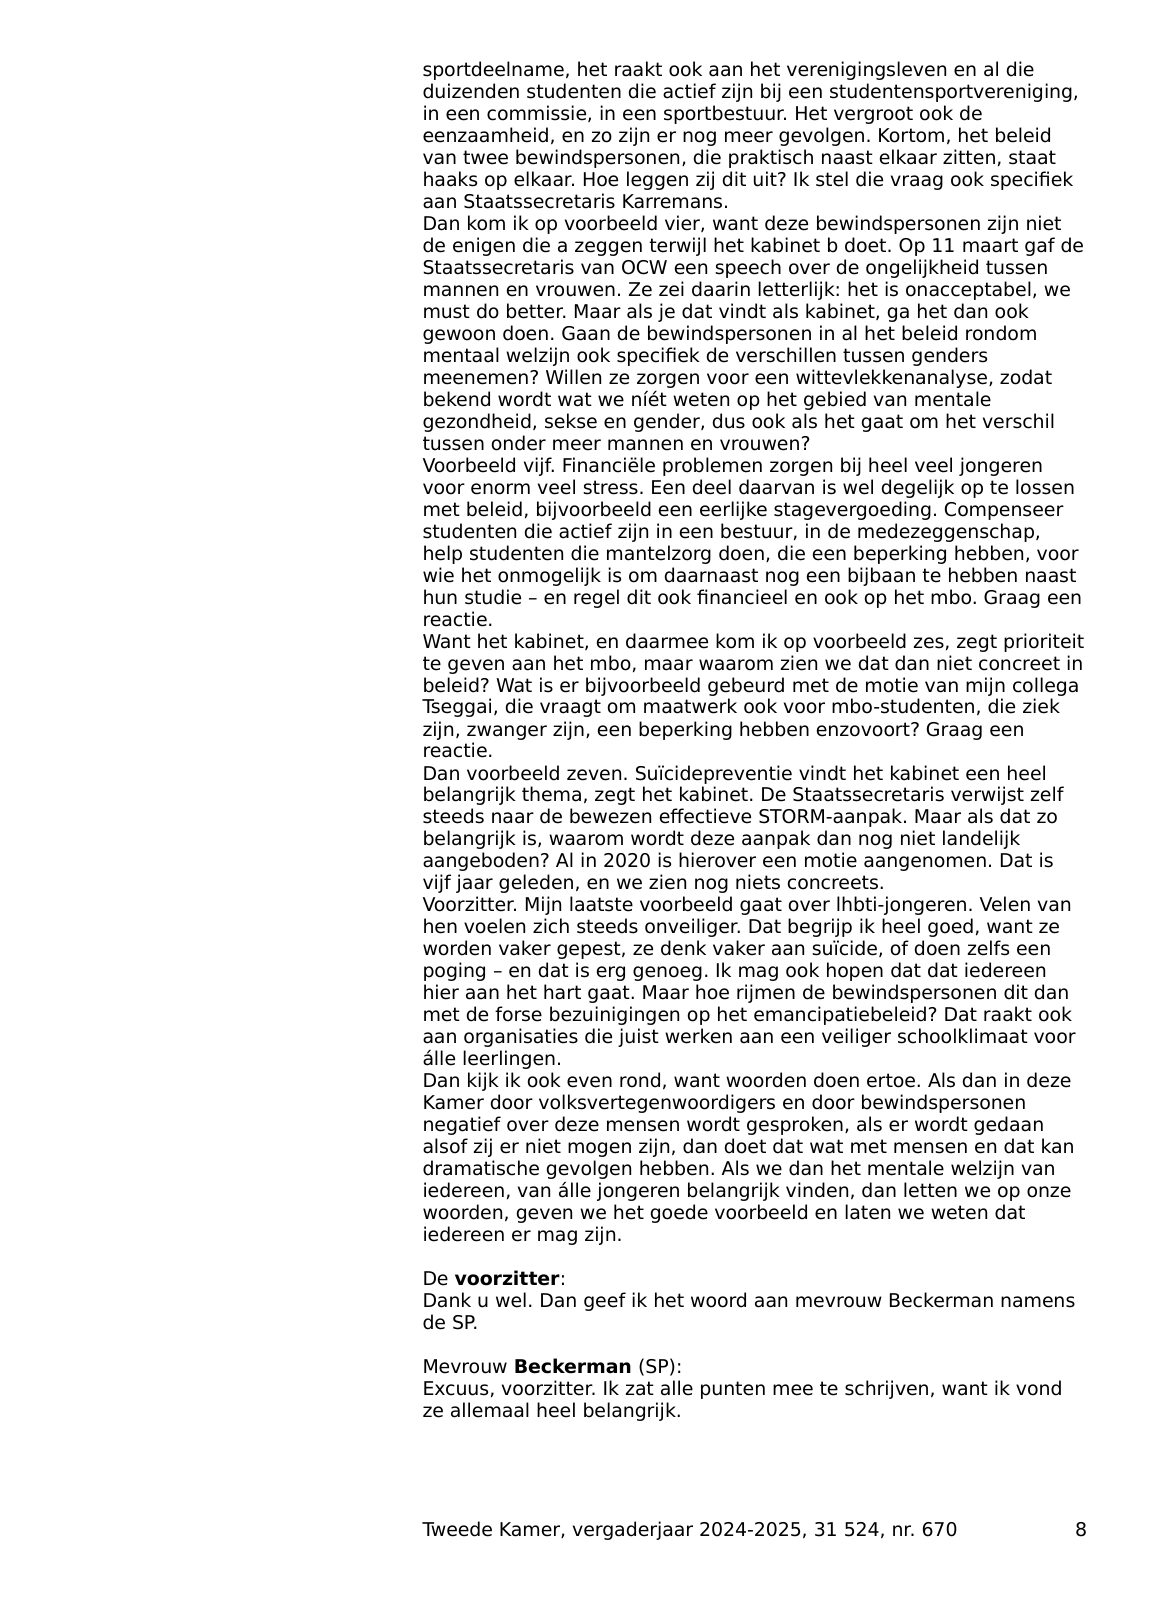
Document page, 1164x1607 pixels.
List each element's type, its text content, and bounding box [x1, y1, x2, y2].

text Dan voorbeeld zeven. Suïcidepreventie vindt het kabinet een heel belangrijk thema, zegt het kabinet. De Staatssecretaris verwijst zelf steeds naar de bewezen effectieve STORM-aanpak. Maar als dat zo belangrijk is, waarom wordt deze aanpak dan nog niet landelijk aangeboden? Al in 2020 is hierover een motie aangenomen. Dat is vijf jaar geleden, en we zien nog niets concreets. [422, 762, 1087, 894]
text Dank u wel. Dan geef ik het woord aan mevrouw Beckerman namens de SP. [422, 1290, 1087, 1334]
text De voorzitter: [422, 1268, 1087, 1290]
text Want het kabinet, en daarmee kom ik op voorbeeld zes, zegt prioriteit te geven aan het mbo, maar waarom zien we dat dan niet concreet in beleid? Wat is er bijvoorbeeld gebeurd met de motie van mijn collega Tseggai, die vraagt om maatwerk ook voor mbo-studenten, die ziek zijn, zwanger zijn, een beperking hebben enzovoort? Graag een reactie. [422, 631, 1087, 762]
text sportdeelname, het raakt ook aan het verenigingsleven en al die duizenden studenten die actief zijn bij een studentensportvereniging, in een commissie, in een sportbestuur. Het vergroot ook de eenzaamheid, en zo zijn er nog meer gevolgen. Kortom, het beleid van twee bewindspersonen, die praktisch naast elkaar zitten, staat haaks op elkaar. Hoe leggen zij dit uit? Ik stel die vraag ook specifiek aan Staatssecretaris Karremans. [422, 59, 1087, 213]
text Mevrouw Beckerman (SP): [422, 1356, 1087, 1378]
text Excuus, voorzitter. Ik zat alle punten mee te schrijven, want ik vond ze allemaal heel belangrijk. [422, 1378, 1087, 1422]
text Voorbeeld vijf. Financiële problemen zorgen bij heel veel jongeren voor enorm veel stress. Een deel daarvan is wel degelijk op te lossen met beleid, bijvoorbeeld een eerlijke stagevergoeding. Compenseer studenten die actief zijn in een bestuur, in de medezeggenschap, help studenten die mantelzorg doen, die een beperking hebben, voor wie het onmogelijk is om daarnaast nog een bijbaan te hebben naast hun studie – en regel dit ook financieel en ook op het mbo. Graag een reactie. [422, 455, 1087, 631]
text Dan kom ik op voorbeeld vier, want deze bewindspersonen zijn niet de enigen die a zeggen terwijl het kabinet b doet. Op 11 maart gaf de Staatssecretaris van OCW een speech over de ongelijkheid tussen mannen en vrouwen. Ze zei daarin letterlijk: het is onacceptabel, we must do better. Maar als je dat vindt als kabinet, ga het dan ook gewoon doen. Gaan de bewindspersonen in al het beleid rondom mentaal welzijn ook specifiek de verschillen tussen genders meenemen? Willen ze zorgen voor een wittevlekkenanalyse, zodat bekend wordt wat we níét weten op het gebied van mentale gezondheid, sekse en gender, dus ook als het gaat om het verschil tussen onder meer mannen en vrouwen? [422, 213, 1087, 455]
text Dan kijk ik ook even rond, want woorden doen ertoe. Als dan in deze Kamer door volksvertegenwoordigers en door bewindspersonen negatief over deze mensen wordt gesproken, als er wordt gedaan alsof zij er niet mogen zijn, dan doet dat wat met mensen en dat kan dramatische gevolgen hebben. Als we dan het mentale welzijn van iedereen, van álle jongeren belangrijk vinden, dan letten we op onze woorden, geven we het goede voorbeeld en laten we weten dat iedereen er mag zijn. [422, 1070, 1087, 1246]
text Voorzitter. Mijn laatste voorbeeld gaat over lhbti-jongeren. Velen van hen voelen zich steeds onveiliger. Dat begrijp ik heel goed, want ze worden vaker gepest, ze denk vaker aan suïcide, of doen zelfs een poging – en dat is erg genoeg. Ik mag ook hopen dat dat iedereen hier aan het hart gaat. Maar hoe rijmen de bewindspersonen dit dan met de forse bezuinigingen op het emancipatiebeleid? Dat raakt ook aan organisaties die juist werken aan een veiliger schoolklimaat voor álle leerlingen. [422, 894, 1087, 1070]
